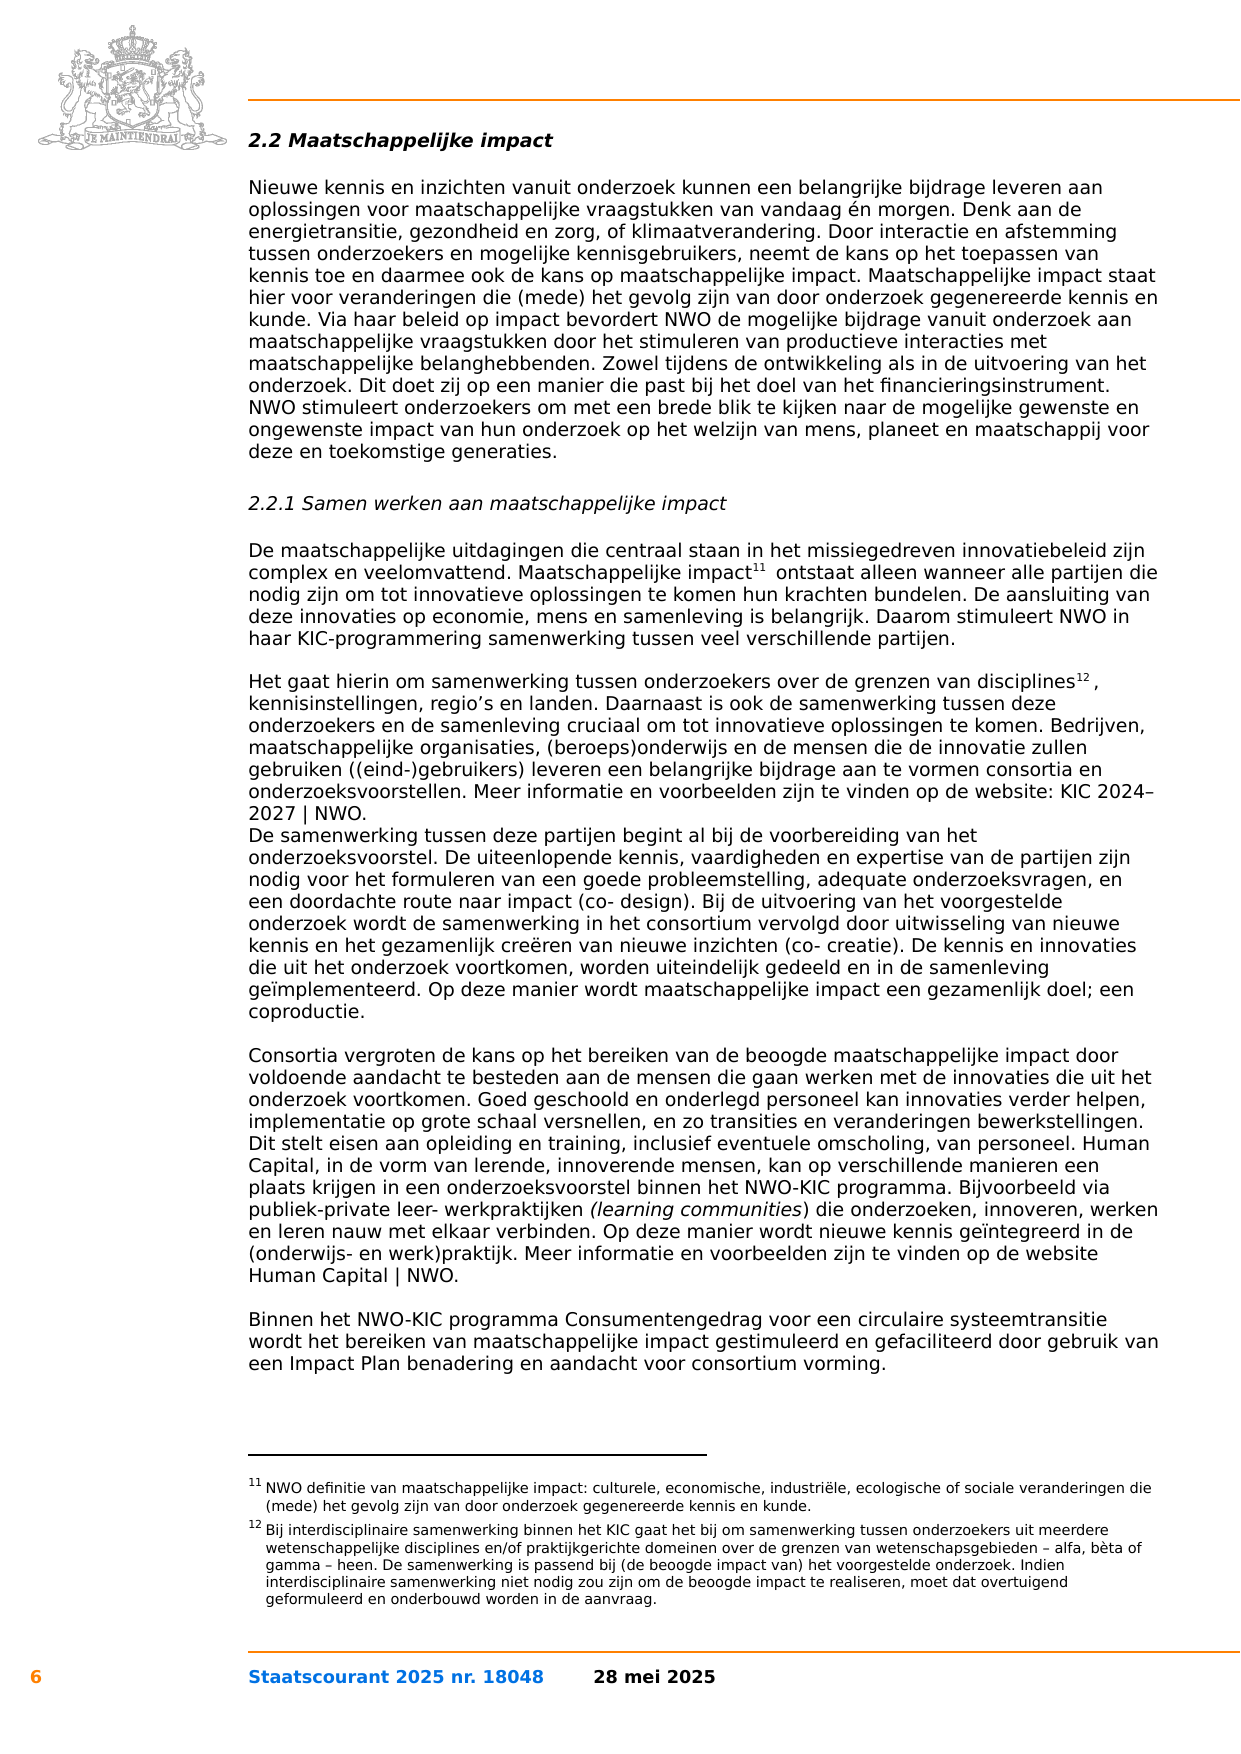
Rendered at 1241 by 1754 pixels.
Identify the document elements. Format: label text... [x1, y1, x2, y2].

text Binnen het NWO-KIC programma Consumentengedrag voor een circulaire systeemtransitie wordt het bereiken van maatschappelijke impact gestimuleerd en gefaciliteerd door gebruik van een Impact Plan benadering en aandacht voor consortium vorming. [248, 1308, 1163, 1374]
text Nieuwe kennis en inzichten vanuit onderzoek kunnen een belangrijke bijdrage leveren aan oplossingen voor maatschappelijke vraagstukken van vandaag én morgen. Denk aan de energietransitie, gezondheid en zorg, of klimaatverandering. Door interactie en afstemming tussen onderzoekers en mogelijke kennisgebruikers, neemt de kans op het toepassen van kennis toe en daarmee ook de kans op maatschappelijke impact. Maatschappelijke impact staat hier voor veranderingen die (mede) het gevolg zijn van door onderzoek gegenereerde kennis en kunde. Via haar beleid op impact bevordert NWO de mogelijke bijdrage vanuit onderzoek aan maatschappelijke vraagstukken door het stimuleren van productieve interacties met maatschappelijke belanghebbenden. Zowel tijdens de ontwikkeling als in de uitvoering van het onderzoek. Dit doet zij op een manier die past bij het doel van het financieringsinstrument. NWO stimuleert onderzoekers om met een brede blik te kijken naar de mogelijke gewenste en ongewenste impact van hun onderzoek op het welzijn van mens, planeet en maatschappij voor deze en toekomstige generaties. [248, 177, 1163, 463]
text De samenwerking tussen deze partijen begint al bij de voorbereiding van het onderzoeksvoorstel. De uiteenlopende kennis, vaardigheden en expertise van de partijen zijn nodig voor het formuleren van een goede probleemstelling, adequate onderzoeksvragen, en een doordachte route naar impact (co- design). Bij de uitvoering van het voorgestelde onderzoek wordt de samenwerking in het consortium vervolgd door uitwisseling van nieuwe kennis en het gezamenlijk creëren van nieuwe inzichten (co- creatie). De kennis en innovaties die uit het onderzoek voortkomen, worden uiteindelijk gedeeld en in de samenleving geïmplementeerd. Op deze manier wordt maatschappelijke impact een gezamenlijk doel; een coproductie. [248, 825, 1163, 1023]
picture [38, 25, 227, 150]
subtitle 2.2.1 Samen werken aan maatschappelijke impact [248, 493, 1163, 514]
text Bij interdisciplinaire samenwerking binnen het KIC gaat het bij om samenwerking tussen onderzoekers uit meerdere wetenschappelijke disciplines en/of praktijkgerichte domeinen over de grenzen van wetenschapsgebieden – alfa, bèta of gamma – heen. De samenwerking is passend bij (de beoogde impact van) het voorgestelde onderzoek. Indien interdisciplinaire samenwerking niet nodig zou zijn om de beoogde impact te realiseren, moet dat overtuigend geformuleerd en onderbouwd worden in de aanvraag. [248, 1518, 1163, 1608]
text Het gaat hierin om samenwerking tussen onderzoekers over de grenzen van disciplines, kennisinstellingen, regio’s en landen. Daarnaast is ook de samenwerking tussen deze onderzoekers en de samenleving cruciaal om tot innovatieve oplossingen te komen. Bedrijven, maatschappelijke organisaties, (beroeps)onderwijs en de mensen die de innovatie zullen gebruiken ((eind-)gebruikers) leveren een belangrijke bijdrage aan te vormen consortia en onderzoeksvoorstellen. Meer informatie en voorbeelden zijn te vinden op de website: KIC 2024–2027 | NWO. [248, 671, 1163, 825]
text Consortia vergroten de kans op het bereiken van de beoogde maatschappelijke impact door voldoende aandacht te besteden aan de mensen die gaan werken met de innovaties die uit het onderzoek voortkomen. Goed geschoold en onderlegd personeel kan innovaties verder helpen, implementatie op grote schaal versnellen, en zo transities en veranderingen bewerkstellingen. Dit stelt eisen aan opleiding en training, inclusief eventuele omscholing, van personeel. Human Capital, in de vorm van lerende, innoverende mensen, kan op verschillende manieren een plaats krijgen in een onderzoeksvoorstel binnen het NWO-KIC programma. Bijvoorbeeld via publiek-private leer- werkpraktijken (learning communities) die onderzoeken, innoveren, werken en leren nauw met elkaar verbinden. Op deze manier wordt nieuwe kennis geïntegreerd in de (onderwijs- en werk)praktijk. Meer informatie en voorbeelden zijn te vinden op de website Human Capital | NWO. [248, 1045, 1163, 1287]
text NWO definitie van maatschappelijke impact: culturele, economische, industriële, ecologische of sociale veranderingen die (mede) het gevolg zijn van door onderzoek gegenereerde kennis en kunde. [248, 1476, 1163, 1515]
text De maatschappelijke uitdagingen die centraal staan in het missiegedreven innovatiebeleid zijn complex en veelomvattend. Maatschappelijke impact ontstaat alleen wanneer alle partijen die nodig zijn om tot innovatieve oplossingen te komen hun krachten bundelen. De aansluiting van deze innovaties op economie, mens en samenleving is belangrijk. Daarom stimuleert NWO in haar KIC-programmering samenwerking tussen veel verschillende partijen. [248, 539, 1163, 649]
subtitle 2.2 Maatschappelijke impact [248, 130, 1163, 152]
